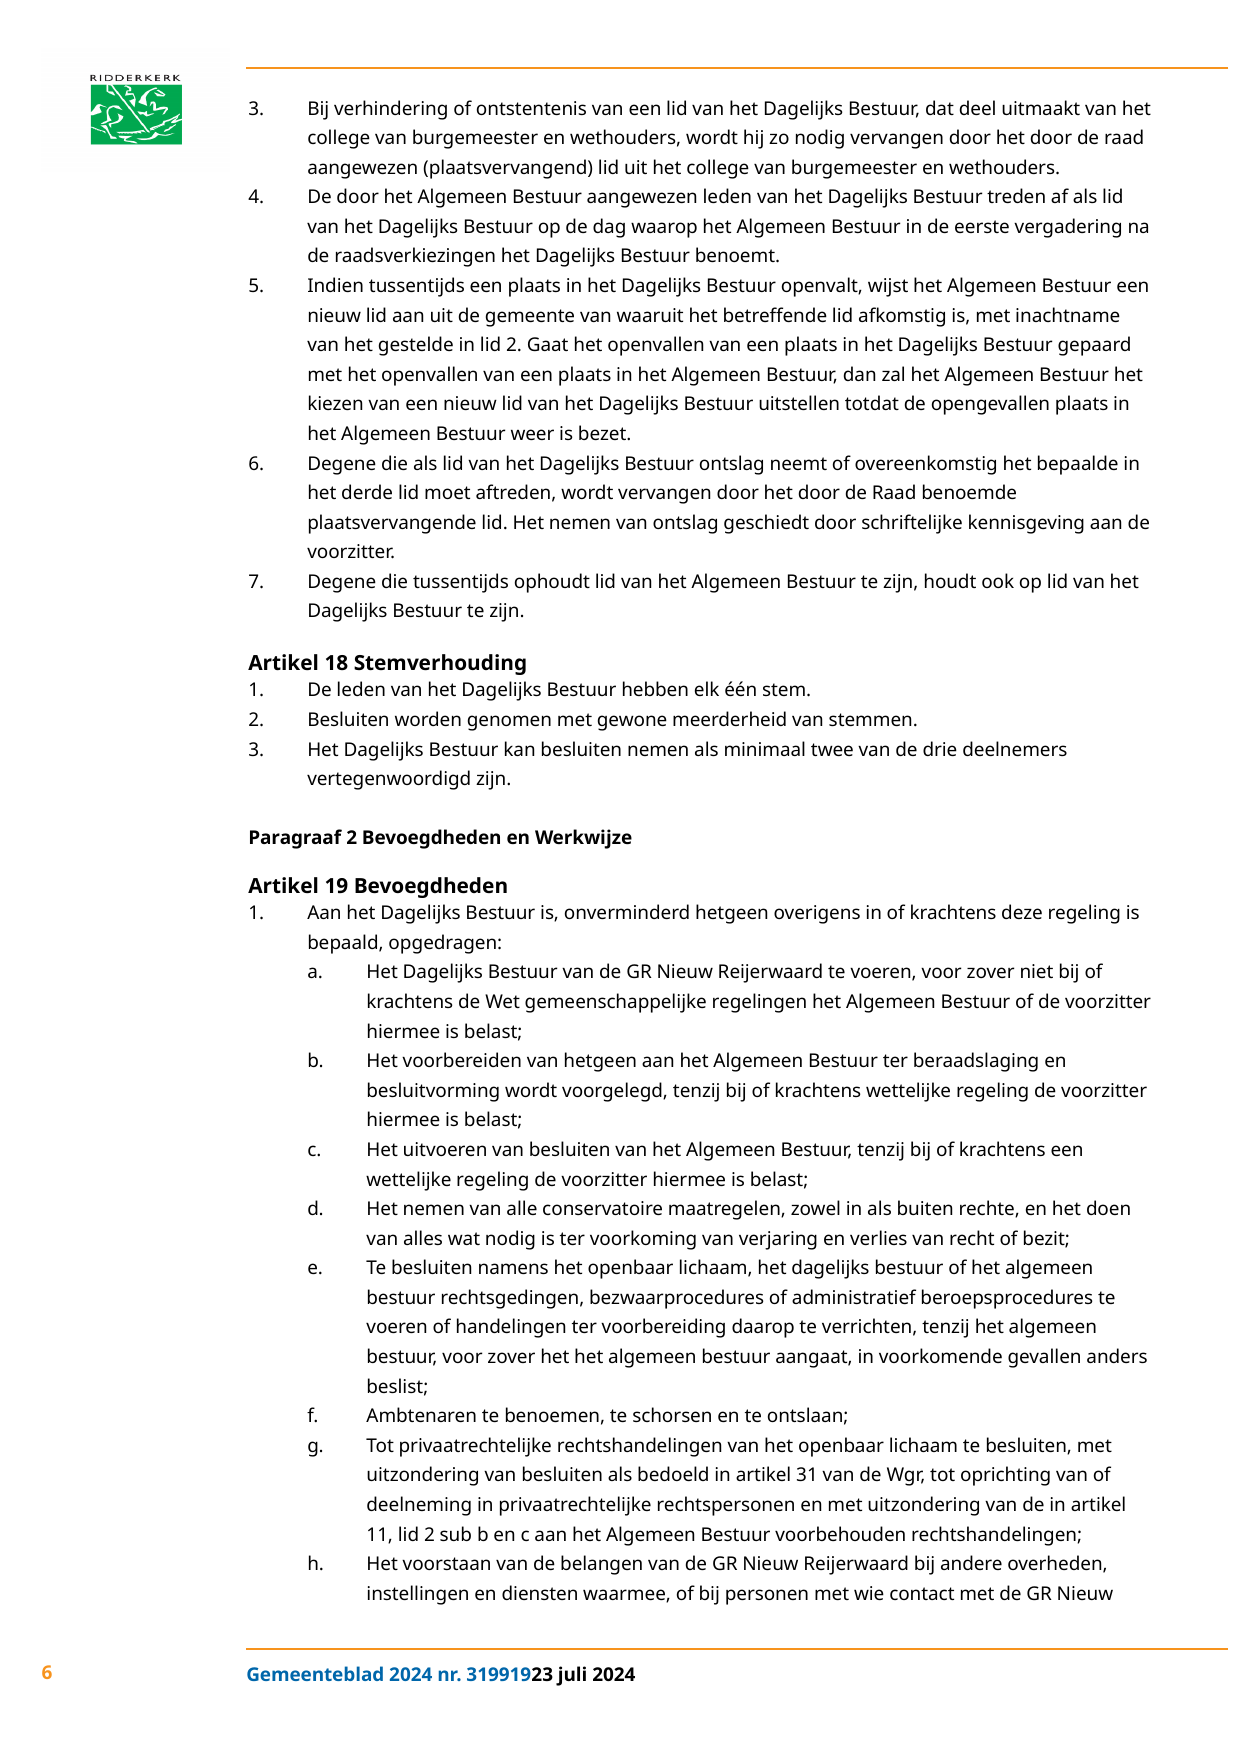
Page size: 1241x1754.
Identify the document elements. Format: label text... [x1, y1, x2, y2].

list Aan het Dagelijks Bestuur is, onverminderd hetgeen overigens in of krachtens deze regeling is bepaald, opgedragen: [248, 899, 1152, 955]
list Tot privaatrechtelijke rechtshandelingen van het openbaar lichaam te besluiten, met uitzondering van besluiten als bedoeld in artikel 31 van de Wgr, tot oprichting van of deelneming in privaatrechtelijke rechtspersonen en met uitzondering van de in artikel 11, lid 2 sub b en c aan het Algemeen Bestuur voorbehouden rechtshandelingen; [307, 1432, 1152, 1546]
text Artikel 18 Stemverhouding [248, 648, 1152, 677]
list Ambtenaren te benoemen, te schorsen en te ontslaan; [307, 1402, 1152, 1428]
text Artikel 19 Bevoegdheden [248, 871, 1152, 899]
list Te besluiten namens het openbaar lichaam, het dagelijks bestuur of het algemeen bestuur rechtsgedingen, bezwaarprocedures of administratief beroepsprocedures te voeren of handelingen ter voorbereiding daarop te verrichten, tenzij het algemeen bestuur, voor zover het het algemeen bestuur aangaat, in voorkomende gevallen anders beslist; [307, 1254, 1152, 1398]
list Het voorstaan van de belangen van de GR Nieuw Reijerwaard bij andere overheden, instellingen en diensten waarmee, of bij personen met wie contact met de GR Nieuw [307, 1550, 1152, 1606]
list Het uitvoeren van besluiten van het Algemeen Bestuur, tenzij bij of krachtens een wettelijke regeling de voorzitter hiermee is belast; [307, 1136, 1152, 1191]
list De door het Algemeen Bestuur aangewezen leden van het Dagelijks Bestuur treden af als lid van het Dagelijks Bestuur op de dag waarop het Algemeen Bestuur in de eerste vergadering na de raadsverkiezingen het Dagelijks Bestuur benoemt. [248, 183, 1152, 268]
list De leden van het Dagelijks Bestuur hebben elk één stem. [248, 677, 1152, 702]
list Het nemen van alle conservatoire maatregelen, zowel in als buiten rechte, en het doen van alles wat nodig is ter voorkoming van verjaring en verlies van recht of bezit; [307, 1195, 1152, 1251]
list Het Dagelijks Bestuur kan besluiten nemen als minimaal twee van de drie deelnemers vertegenwoordigd zijn. [248, 736, 1152, 791]
list Het voorbereiden van hetgeen aan het Algemeen Bestuur ter beraadslaging en besluitvorming wordt voorgelegd, tenzij bij of krachtens wettelijke regeling de voorzitter hiermee is belast; [307, 1047, 1152, 1132]
text Paragraaf 2 Bevoegdheden en Werkwijze [248, 824, 1152, 850]
list Indien tussentijds een plaats in het Dagelijks Bestuur openvalt, wijst het Algemeen Bestuur een nieuw lid aan uit de gemeente van waaruit het betreffende lid afkomstig is, met inachtname van het gestelde in lid 2. Gaat het openvallen van een plaats in het Dagelijks Bestuur gepaard met het openvallen van een plaats in het Algemeen Bestuur, dan zal het Algemeen Bestuur het kiezen van een nieuw lid van het Dagelijks Bestuur uitstellen totdat de opengevallen plaats in het Algemeen Bestuur weer is bezet. [248, 272, 1152, 446]
picture [41, 47, 231, 172]
list Bij verhindering of ontstentenis van een lid van het Dagelijks Bestuur, dat deel uitmaakt van het college van burgemeester en wethouders, wordt hij zo nodig vervangen door het door de raad aangewezen (plaatsvervangend) lid uit het college van burgemeester en wethouders. [248, 95, 1152, 180]
list Degene die als lid van het Dagelijks Bestuur ontslag neemt of overeenkomstig het bepaalde in het derde lid moet aftreden, wordt vervangen door het door de Raad benoemde plaatsvervangende lid. Het nemen van ontslag geschiedt door schriftelijke kennisgeving aan de voorzitter. [248, 450, 1152, 564]
list Degene die tussentijds ophoudt lid van het Algemeen Bestuur te zijn, houdt ook op lid van het Dagelijks Bestuur te zijn. [248, 568, 1152, 623]
list Besluiten worden genomen met gewone meerderheid van stemmen. [248, 706, 1152, 732]
list Het Dagelijks Bestuur van de GR Nieuw Reijerwaard te voeren, voor zover niet bij of krachtens de Wet gemeenschappelijke regelingen het Algemeen Bestuur of de voorzitter hiermee is belast; [307, 959, 1152, 1043]
